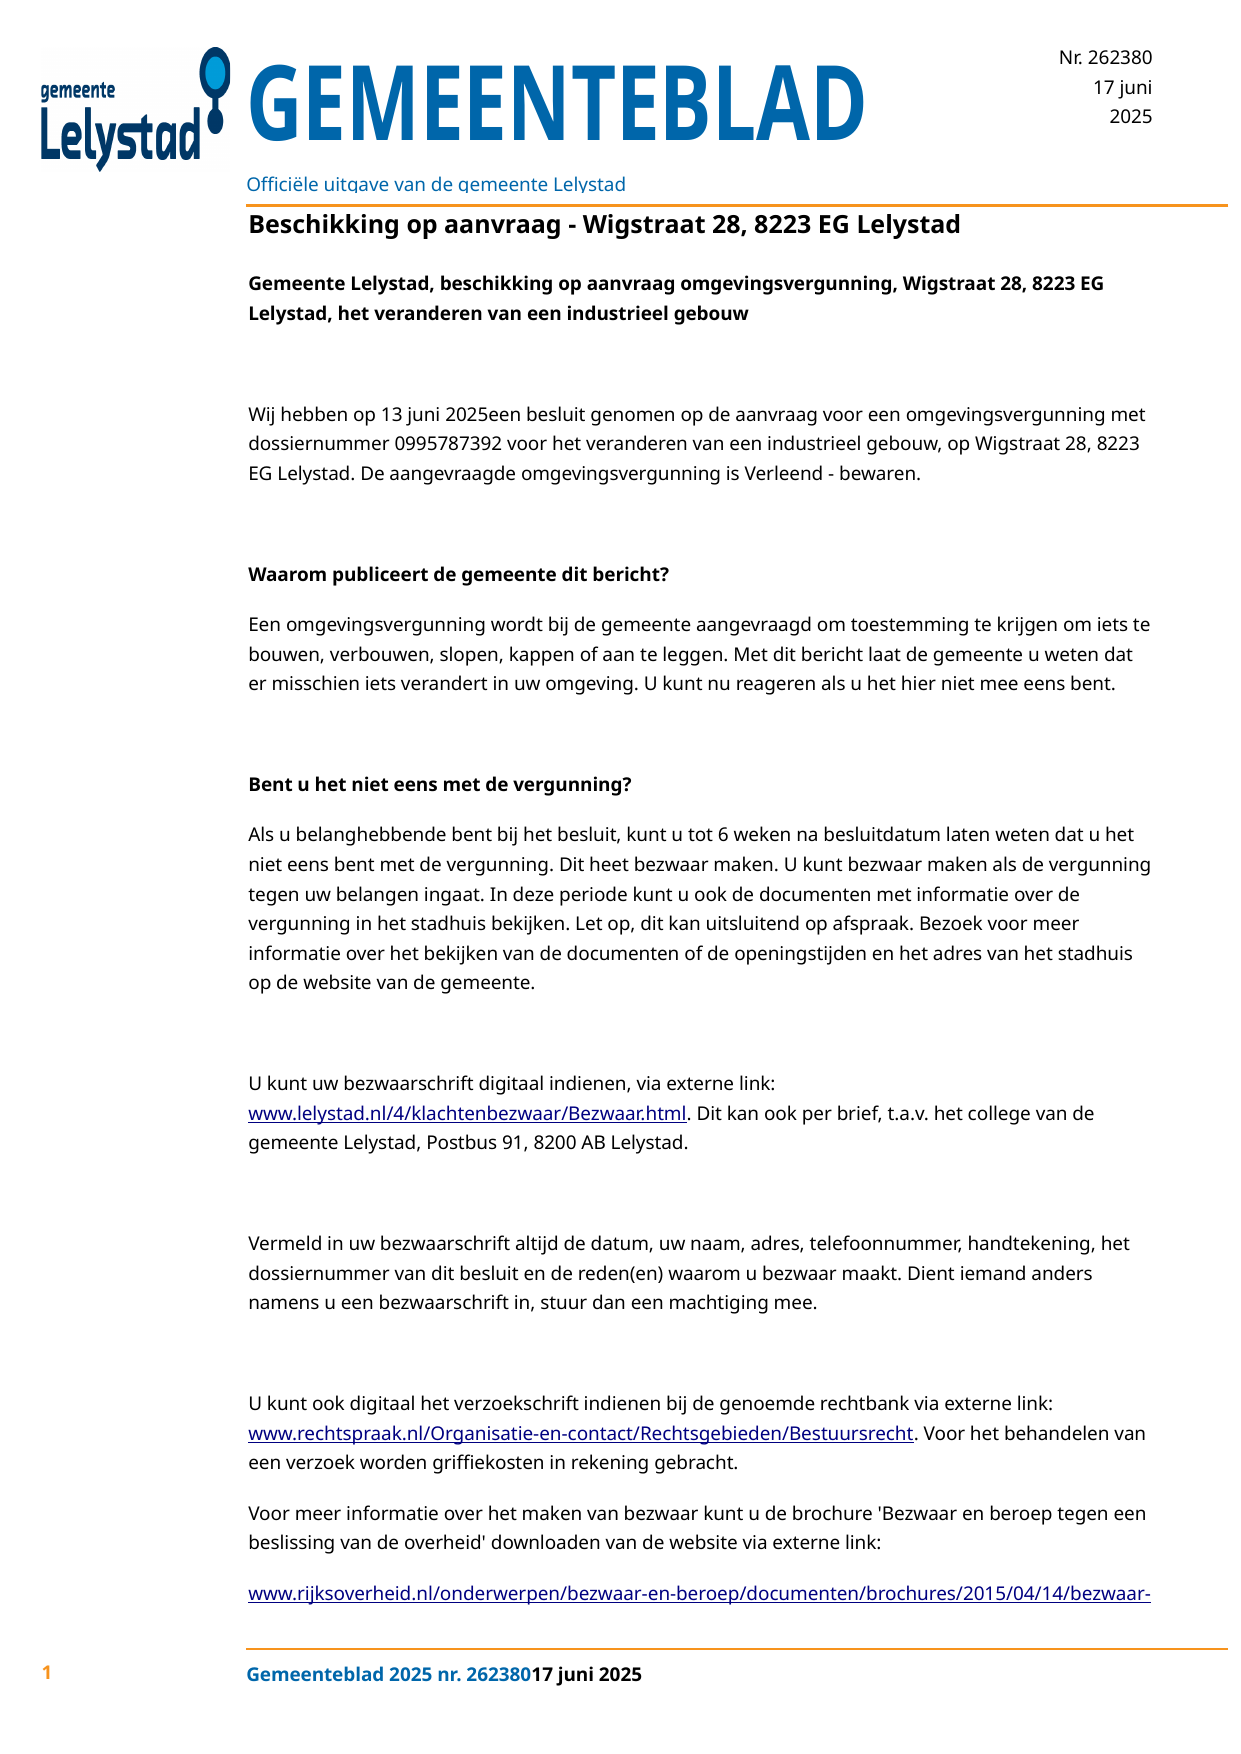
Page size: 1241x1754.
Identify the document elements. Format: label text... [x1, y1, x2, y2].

text Voor meer informatie over het maken van bezwaar kunt u de brochure 'Bezwaar en beroep tegen een beslissing van de overheid' downloaden van de website via externe link: [248, 1500, 1152, 1555]
text Waarom publiceert de gemeente dit bericht? [248, 561, 1152, 586]
text Wij hebben op 13 juni 2025een besluit genomen op de aanvraag voor een omgevingsvergunning met dossiernummer 0995787392 voor het veranderen van een industrieel gebouw, op Wigstraat 28, 8223 EG Lelystad. De aangevraagde omgevingsvergunning is Verleend - bewaren. [248, 401, 1152, 486]
text Een omgevingsvergunning wordt bij de gemeente aangevraagd om toestemming te krijgen om iets te bouwen, verbouwen, slopen, kappen of aan te leggen. Met dit bericht laat de gemeente u weten dat er misschien iets verandert in uw omgeving. U kunt nu reageren als u het hier niet mee eens bent. [248, 611, 1152, 696]
text U kunt ook digitaal het verzoekschrift indienen bij de genoemde rechtbank via externe link: www.rechtspraak.nl/Organisatie-en-contact/Rechtsgebieden/Bestuursrecht. Voor het behandelen van een verzoek worden griffiekosten in rekening gebracht. [248, 1390, 1152, 1475]
picture [41, 47, 231, 172]
text U kunt uw bezwaarschrift digitaal indienen, via externe link: www.lelystad.nl/4/klachtenbezwaar/Bezwaar.html. Dit kan ook per brief, t.a.v. het college van de gemeente Lelystad, Postbus 91, 8200 AB Lelystad. [248, 1070, 1152, 1155]
text Gemeente Lelystad, beschikking op aanvraag omgevingsvergunning, Wigstraat 28, 8223 EG Lelystad, het veranderen van een industrieel gebouw [248, 270, 1152, 326]
text Als u belanghebbende bent bij het besluit, kunt u tot 6 weken na besluitdatum laten weten dat u het niet eens bent met de vergunning. Dit heet bezwaar maken. U kunt bezwaar maken als de vergunning tegen uw belangen ingaat. In deze periode kunt u ook de documenten met informatie over de vergunning in het stadhuis bekijken. Let op, dit kan uitsluitend op afspraak. Bezoek voor meer informatie over het bekijken van de documenten of de openingstijden en het adres van het stadhuis op de website van de gemeente. [248, 822, 1152, 995]
text www.rijksoverheid.nl/onderwerpen/bezwaar-en-beroep/documenten/brochures/2015/04/14/bezwaar- [248, 1580, 1152, 1606]
text Bent u het niet eens met de vergunning? [248, 771, 1152, 797]
text Beschikking op aanvraag - Wigstraat 28, 8223 EG Lelystad [248, 207, 1152, 241]
text Vermeld in uw bezwaarschrift altijd de datum, uw naam, adres, telefoonnummer, handtekening, het dossiernummer van dit besluit en de reden(en) waarom u bezwaar maakt. Dient iemand anders namens u een bezwaarschrift in, stuur dan een machtiging mee. [248, 1230, 1152, 1315]
